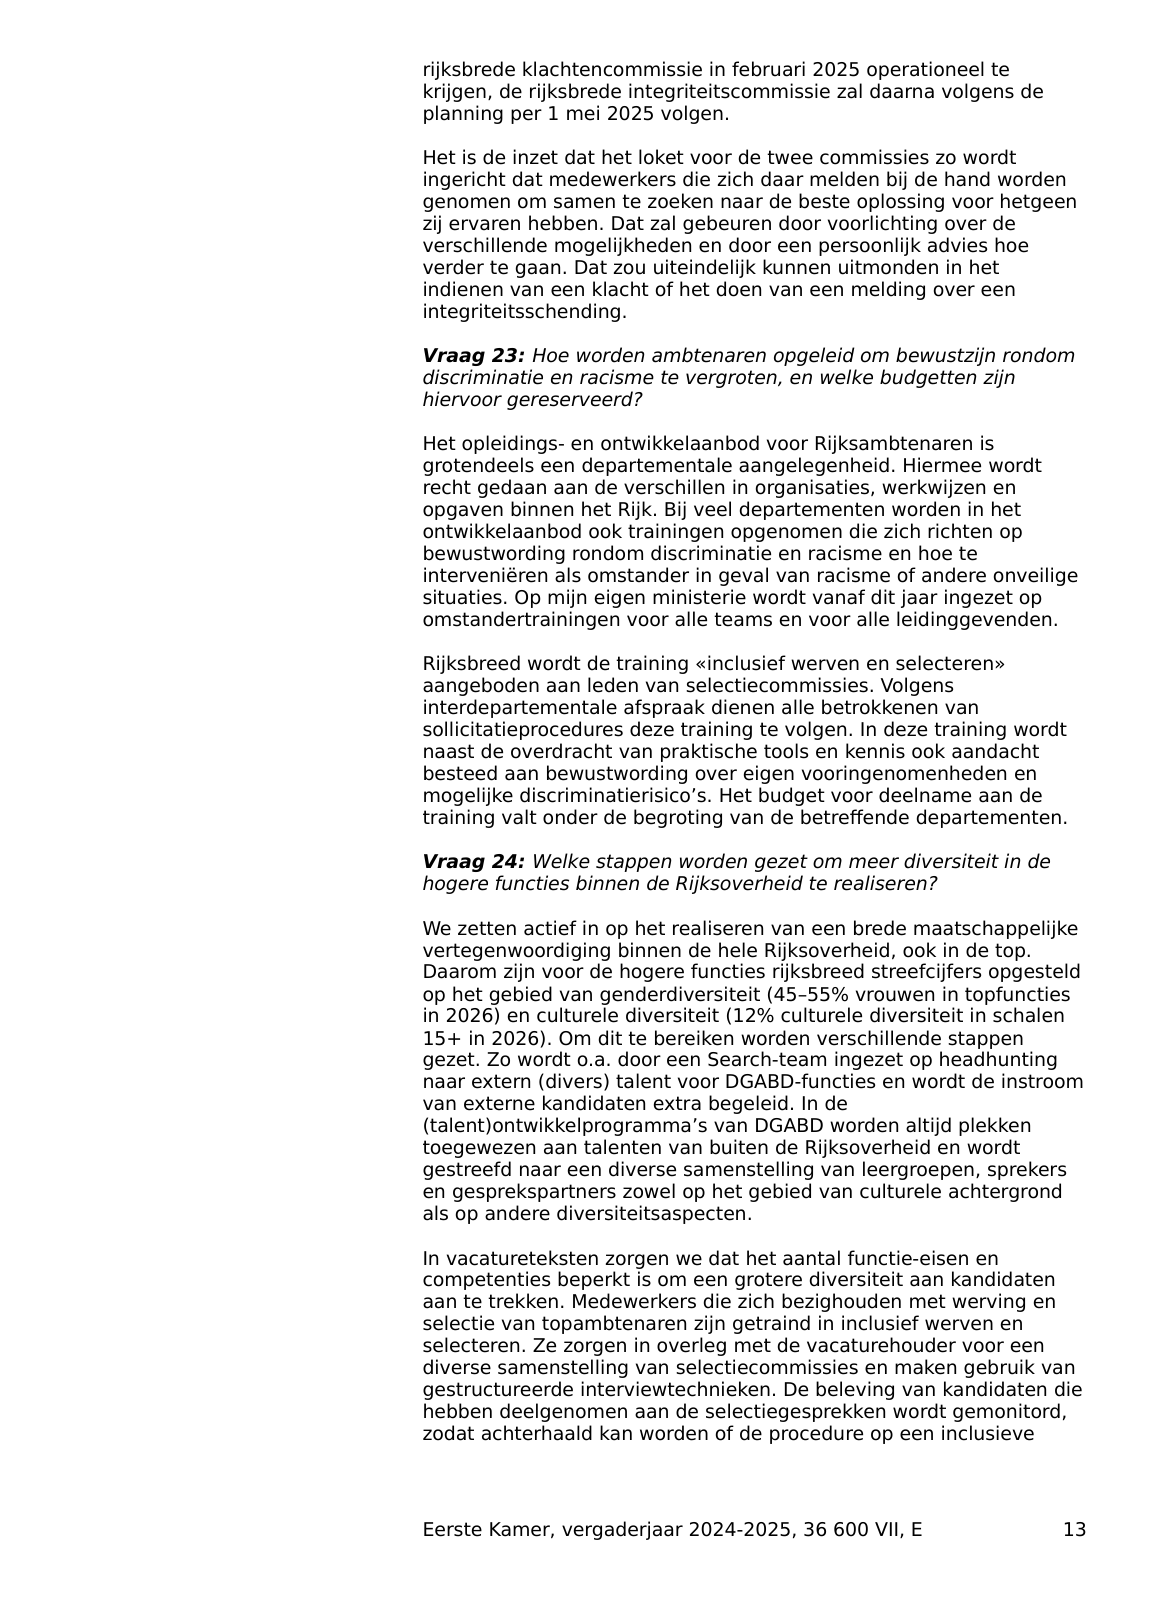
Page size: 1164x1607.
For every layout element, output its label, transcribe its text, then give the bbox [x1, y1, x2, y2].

text rijksbrede klachtencommissie in februari 2025 operationeel te krijgen, de rijksbrede integriteitscommissie zal daarna volgens de planning per 1 mei 2025 volgen. [422, 59, 1087, 125]
text Het is de inzet dat het loket voor de twee commissies zo wordt ingericht dat medewerkers die zich daar melden bij de hand worden genomen om samen te zoeken naar de beste oplossing voor hetgeen zij ervaren hebben. Dat zal gebeuren door voorlichting over de verschillende mogelijkheden en door een persoonlijk advies hoe verder te gaan. Dat zou uiteindelijk kunnen uitmonden in het indienen van een klacht of het doen van een melding over een integriteitsschending. [422, 147, 1087, 323]
text Het opleidings- en ontwikkelaanbod voor Rijksambtenaren is grotendeels een departementale aangelegenheid. Hiermee wordt recht gedaan aan de verschillen in organisaties, werkwijzen en opgaven binnen het Rijk. Bij veel departementen worden in het ontwikkelaanbod ook trainingen opgenomen die zich richten op bewustwording rondom discriminatie en racisme en hoe te interveniëren als omstander in geval van racisme of andere onveilige situaties. Op mijn eigen ministerie wordt vanaf dit jaar ingezet op omstandertrainingen voor alle teams en voor alle leidinggevenden. [422, 433, 1087, 631]
text In vacatureteksten zorgen we dat het aantal functie-eisen en competenties beperkt is om een grotere diversiteit aan kandidaten aan te trekken. Medewerkers die zich bezighouden met werving en selectie van topambtenaren zijn getraind in inclusief werven en selecteren. Ze zorgen in overleg met de vacaturehouder voor een diverse samenstelling van selectiecommissies en maken gebruik van gestructureerde interviewtechnieken. De beleving van kandidaten die hebben deelgenomen aan de selectiegesprekken wordt gemonitord, zodat achterhaald kan worden of de procedure op een inclusieve [422, 1247, 1087, 1445]
text Rijksbreed wordt de training «inclusief werven en selecteren» aangeboden aan leden van selectiecommissies. Volgens interdepartementale afspraak dienen alle betrokkenen van sollicitatieprocedures deze training te volgen. In deze training wordt naast de overdracht van praktische tools en kennis ook aandacht besteed aan bewustwording over eigen vooringenomenheden en mogelijke discriminatierisico’s. Het budget voor deelname aan de training valt onder de begroting van de betreffende departementen. [422, 653, 1087, 829]
text Vraag 23: Hoe worden ambtenaren opgeleid om bewustzijn rondom discriminatie en racisme te vergroten, en welke budgetten zijn hiervoor gereserveerd? [422, 345, 1087, 411]
text We zetten actief in op het realiseren van een brede maatschappelijke vertegenwoordiging binnen de hele Rijksoverheid, ook in de top. Daarom zijn voor de hogere functies rijksbreed streefcijfers opgesteld op het gebied van genderdiversiteit (45–55% vrouwen in topfuncties in 2026) en culturele diversiteit (12% culturele diversiteit in schalen 15+ in 2026). Om dit te bereiken worden verschillende stappen gezet. Zo wordt o.a. door een Search-team ingezet op headhunting naar extern (divers) talent voor DGABD-functies en wordt de instroom van externe kandidaten extra begeleid. In de (talent)ontwikkelprogramma’s van DGABD worden altijd plekken toegewezen aan talenten van buiten de Rijksoverheid en wordt gestreefd naar een diverse samenstelling van leergroepen, sprekers en gesprekspartners zowel op het gebied van culturele achtergrond als op andere diversiteitsaspecten. [422, 917, 1087, 1225]
text Vraag 24: Welke stappen worden gezet om meer diversiteit in de hogere functies binnen de Rijksoverheid te realiseren? [422, 851, 1087, 895]
